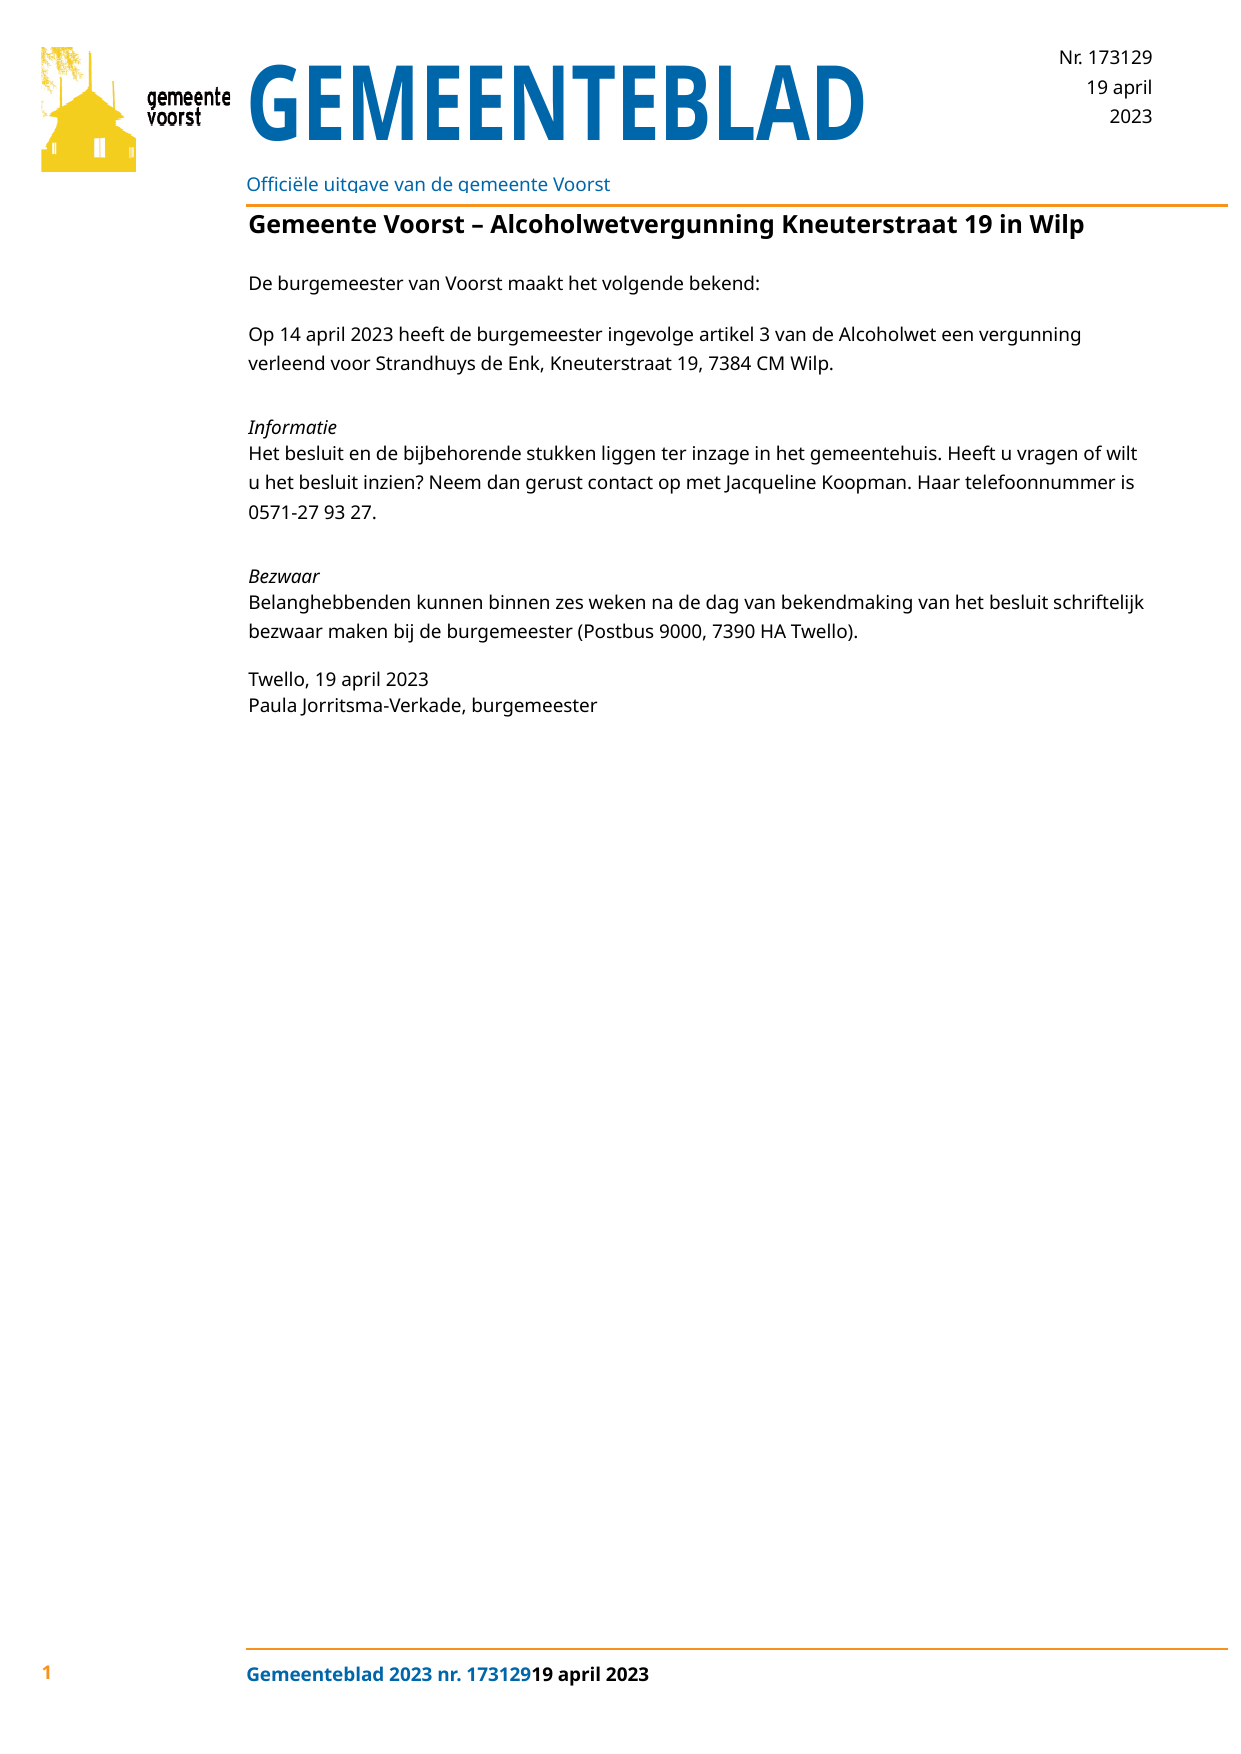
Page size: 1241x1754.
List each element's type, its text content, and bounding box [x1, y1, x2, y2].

text Bezwaar [248, 563, 1152, 589]
text Informatie [248, 414, 1152, 440]
text Op 14 april 2023 heeft de burgemeester ingevolge artikel 3 van de Alcoholwet een vergunning verleend voor Strandhuys de Enk, Kneuterstraat 19, 7384 CM Wilp. [248, 321, 1152, 376]
text De burgemeester van Voorst maakt het volgende bekend: [248, 270, 1152, 296]
text Het besluit en de bijbehorende stukken liggen ter inzage in het gemeentehuis. Heeft u vragen of wilt u het besluit inzien? Neem dan gerust contact op met Jacqueline Koopman. Haar telefoonnummer is 0571-27 93 27. [248, 440, 1152, 525]
text Belanghebbenden kunnen binnen zes weken na de dag van bekendmaking van het besluit schriftelijk bezwaar maken bij de burgemeester (Postbus 9000, 7390 HA Twello). [248, 589, 1152, 644]
text Paula Jorritsma-Verkade, burgemeester [248, 692, 1152, 718]
text Twello, 19 april 2023 [248, 666, 1152, 692]
text Gemeente Voorst – Alcoholwetvergunning Kneuterstraat 19 in Wilp [248, 207, 1152, 241]
picture [41, 47, 231, 172]
